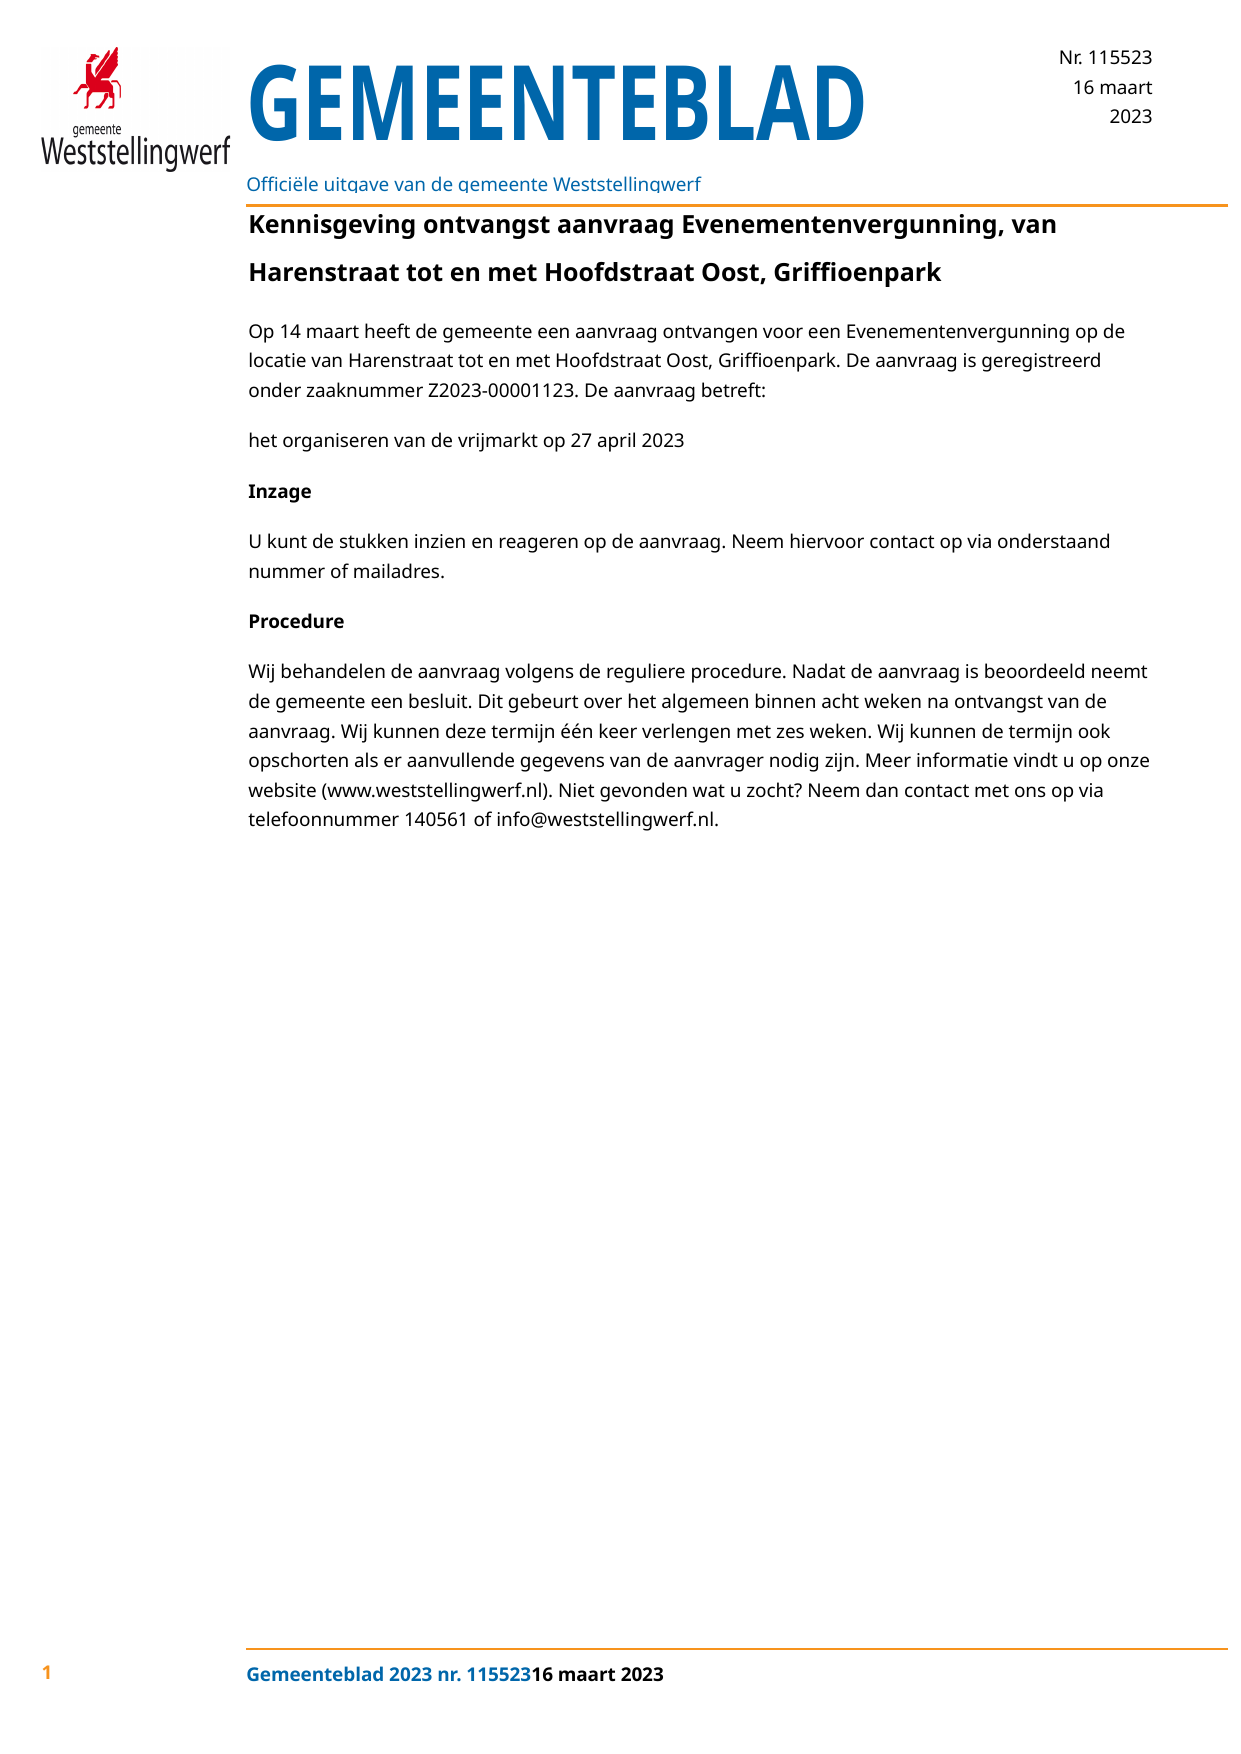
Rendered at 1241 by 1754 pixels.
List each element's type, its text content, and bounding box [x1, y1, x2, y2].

text het organiseren van de vrijmarkt op 27 april 2023 [248, 427, 1152, 453]
text U kunt de stukken inzien en reageren op de aanvraag. Neem hiervoor contact op via onderstaand nummer of mailadres. [248, 528, 1152, 584]
text Kennisgeving ontvangst aanvraag Evenementenvergunning, van Harenstraat tot en met Hoofdstraat Oost, Griffioenpark [248, 207, 1152, 288]
text Inzage [248, 478, 1152, 504]
text Op 14 maart heeft de gemeente een aanvraag ontvangen voor een Evenementenvergunning op de locatie van Harenstraat tot en met Hoofdstraat Oost, Griffioenpark. De aanvraag is geregistreerd onder zaaknummer Z2023-00001123. De aanvraag betreft: [248, 318, 1152, 403]
text Procedure [248, 608, 1152, 634]
text Wij behandelen de aanvraag volgens de reguliere procedure. Nadat de aanvraag is beoordeeld neemt de gemeente een besluit. Dit gebeurt over het algemeen binnen acht weken na ontvangst van de aanvraag. Wij kunnen deze termijn één keer verlengen met zes weken. Wij kunnen de termijn ook opschorten als er aanvullende gegevens van de aanvrager nodig zijn. Meer informatie vindt u op onze website (www.weststellingwerf.nl). Niet gevonden wat u zocht? Neem dan contact met ons op via telefoonnummer 140561 of info@weststellingwerf.nl. [248, 659, 1152, 832]
picture [41, 47, 231, 172]
